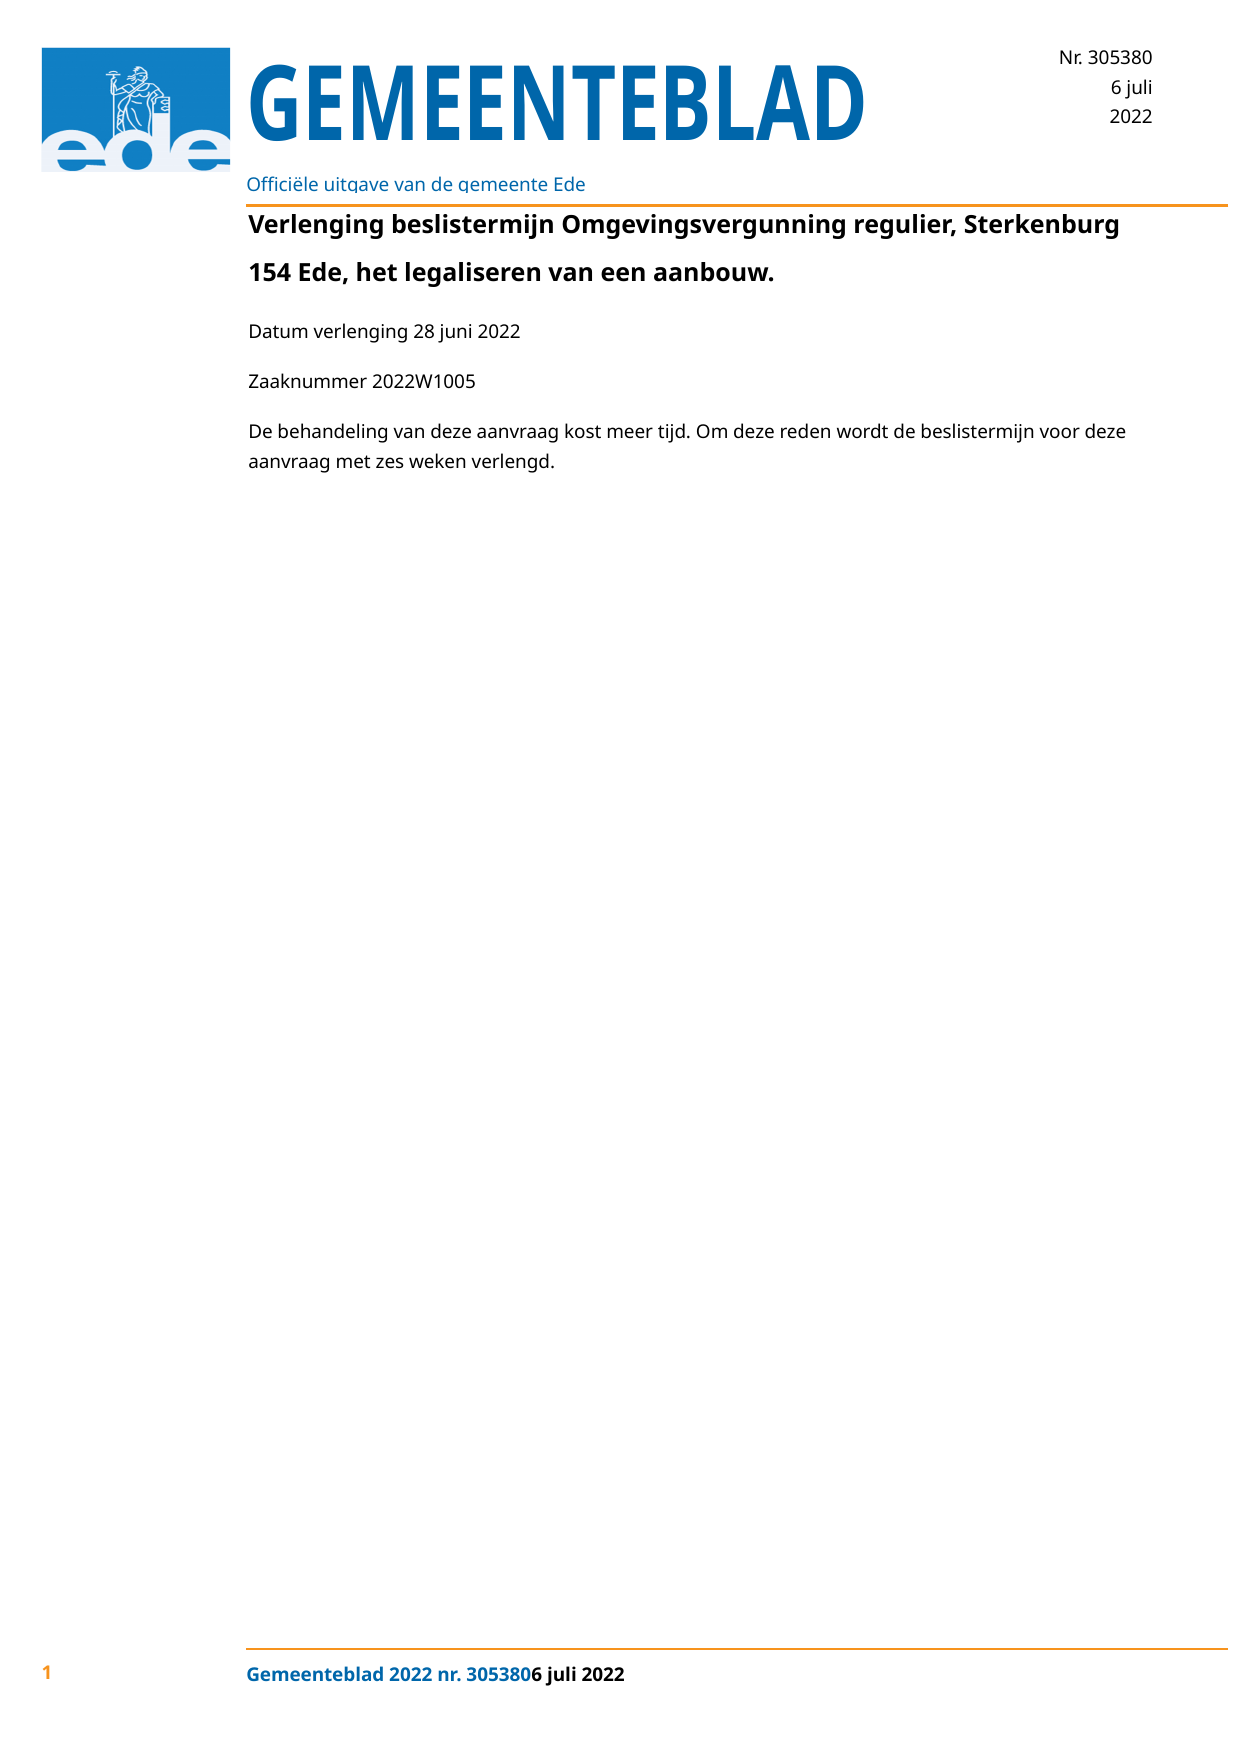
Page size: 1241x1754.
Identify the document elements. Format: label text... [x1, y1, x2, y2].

picture [41, 47, 231, 172]
text De behandeling van deze aanvraag kost meer tijd. Om deze reden wordt de beslistermijn voor deze aanvraag met zes weken verlengd. [248, 419, 1152, 474]
text Zaaknummer 2022W1005 [248, 368, 1152, 394]
text Datum verlenging 28 juni 2022 [248, 318, 1152, 344]
text Verlenging beslistermijn Omgevingsvergunning regulier, Sterkenburg 154 Ede, het legaliseren van een aanbouw. [248, 207, 1152, 288]
